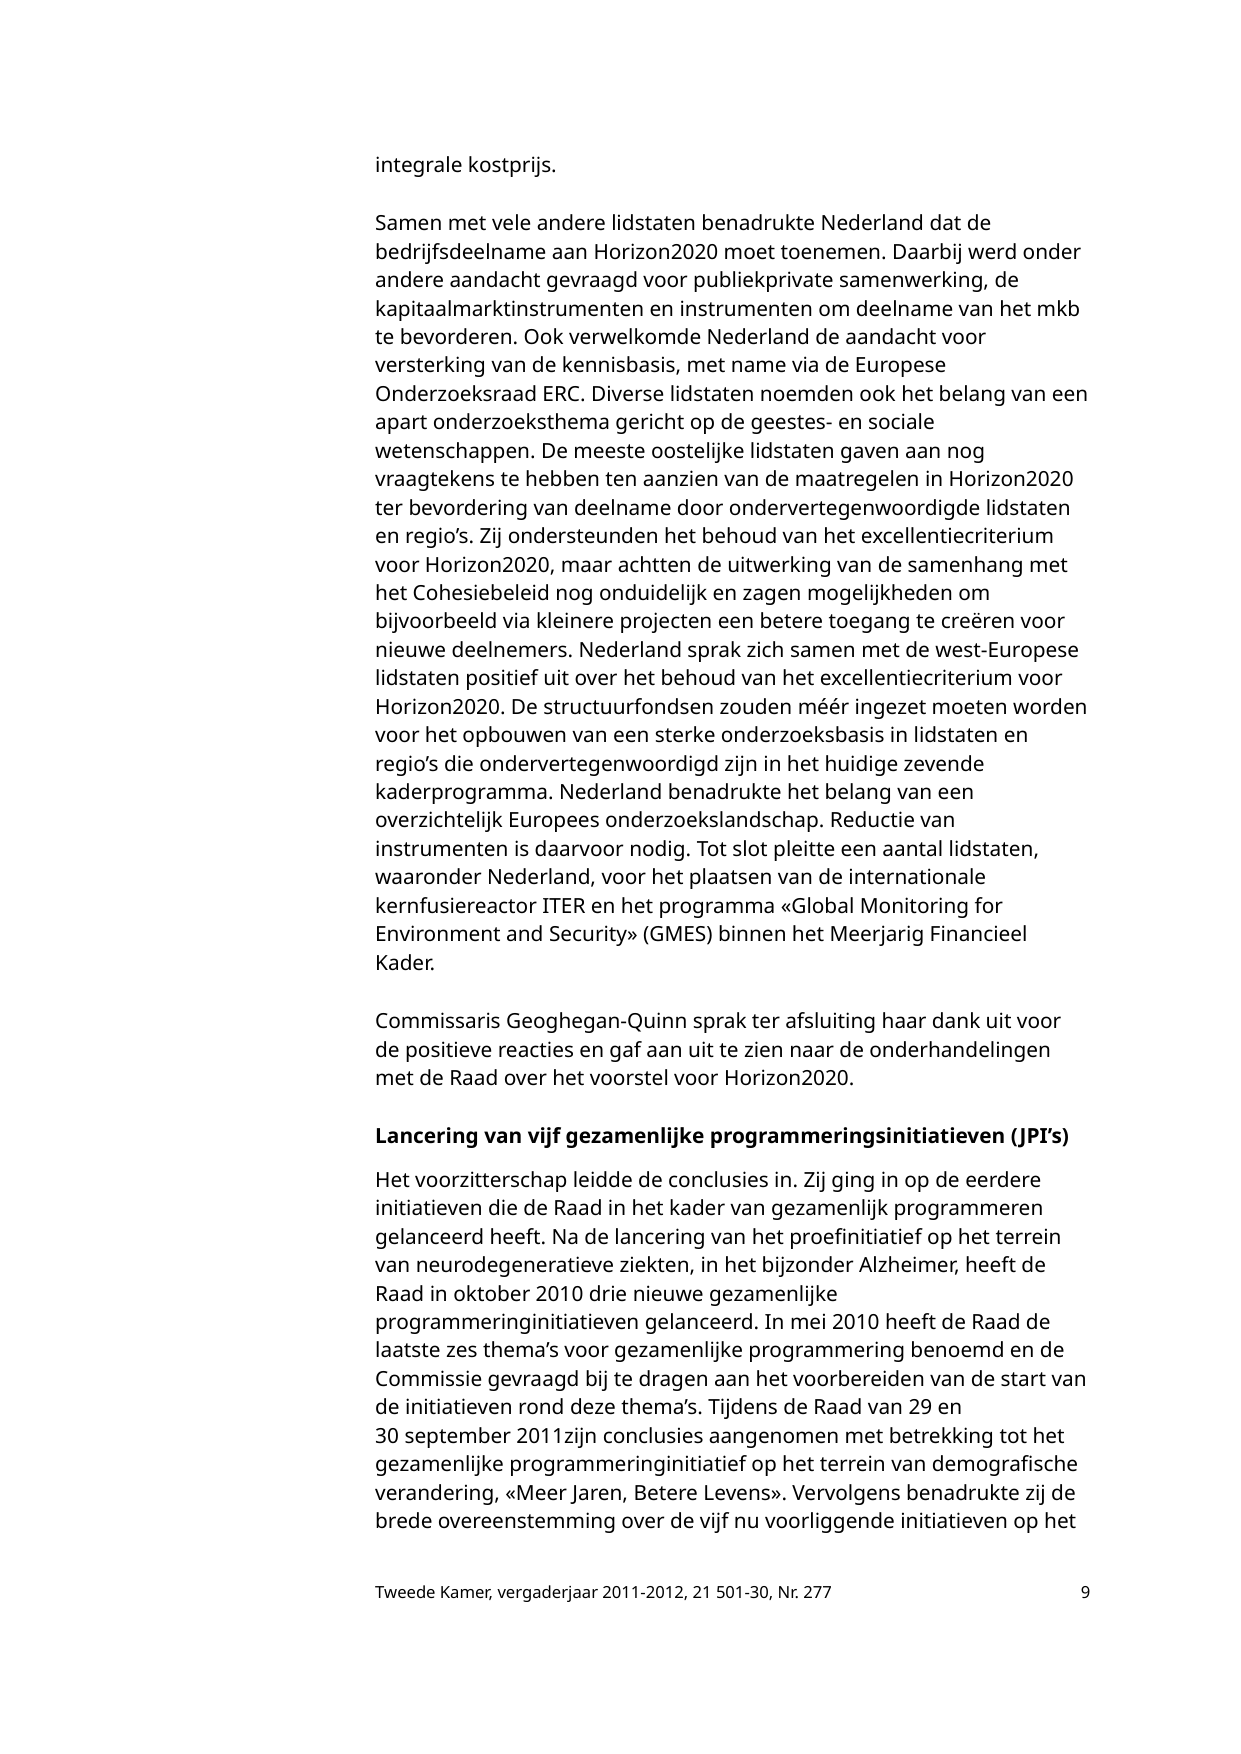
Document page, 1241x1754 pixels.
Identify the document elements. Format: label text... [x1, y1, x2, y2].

text Commissaris Geoghegan-Quinn sprak ter afsluiting haar dank uit voor de positieve reacties en gaf aan uit te zien naar de onderhandelingen met de Raad over het voorstel voor Horizon2020. [375, 1006, 1090, 1092]
text Samen met vele andere lidstaten benadrukte Nederland dat de bedrijfsdeelname aan Horizon2020 moet toenemen. Daarbij werd onder andere aandacht gevraagd voor publiekprivate samenwerking, de kapitaalmarktinstrumenten en instrumenten om deelname van het mkb te bevorderen. Ook verwelkomde Nederland de aandacht voor versterking van de kennisbasis, met name via de Europese Onderzoeksraad ERC. Diverse lidstaten noemden ook het belang van een apart onderzoeksthema gericht op de geestes- en sociale wetenschappen. De meeste oostelijke lidstaten gaven aan nog vraagtekens te hebben ten aanzien van de maatregelen in Horizon2020 ter bevordering van deelname door ondervertegenwoordigde lidstaten en regio’s. Zij ondersteunden het behoud van het excellentiecriterium voor Horizon2020, maar achtten de uitwerking van de samenhang met het Cohesiebeleid nog onduidelijk en zagen mogelijkheden om bijvoorbeeld via kleinere projecten een betere toegang te creëren voor nieuwe deelnemers. Nederland sprak zich samen met de west-Europese lidstaten positief uit over het behoud van het excellentiecriterium voor Horizon2020. De structuurfondsen zouden méér ingezet moeten worden voor het opbouwen van een sterke onderzoeksbasis in lidstaten en regio’s die ondervertegenwoordigd zijn in het huidige zevende kaderprogramma. Nederland benadrukte het belang van een overzichtelijk Europees onderzoekslandschap. Reductie van instrumenten is daarvoor nodig. Tot slot pleitte een aantal lidstaten, waaronder Nederland, voor het plaatsen van de internationale kernfusiereactor ITER en het programma «Global Monitoring for Environment and Security» (GMES) binnen het Meerjarig Financieel Kader. [375, 208, 1090, 976]
text Het voorzitterschap leidde de conclusies in. Zij ging in op de eerdere initiatieven die de Raad in het kader van gezamenlijk programmeren gelanceerd heeft. Na de lancering van het proefinitiatief op het terrein van neurodegeneratieve ziekten, in het bijzonder Alzheimer, heeft de Raad in oktober 2010 drie nieuwe gezamenlijke programmeringinitiatieven gelanceerd. In mei 2010 heeft de Raad de laatste zes thema’s voor gezamenlijke programmering benoemd en de Commissie gevraagd bij te dragen aan het voorbereiden van de start van de initiatieven rond deze thema’s. Tijdens de Raad van 29 en 30 september 2011zijn conclusies aangenomen met betrekking tot het gezamenlijke programmeringinitiatief op het terrein van demografische verandering, «Meer Jaren, Betere Levens». Vervolgens benadrukte zij de brede overeenstemming over de vijf nu voorliggende initiatieven op het [375, 1165, 1090, 1535]
text Lancering van vijf gezamenlijke programmeringsinitiatieven (JPI’s) [375, 1122, 1090, 1150]
text integrale kostprijs. [375, 150, 1090, 178]
